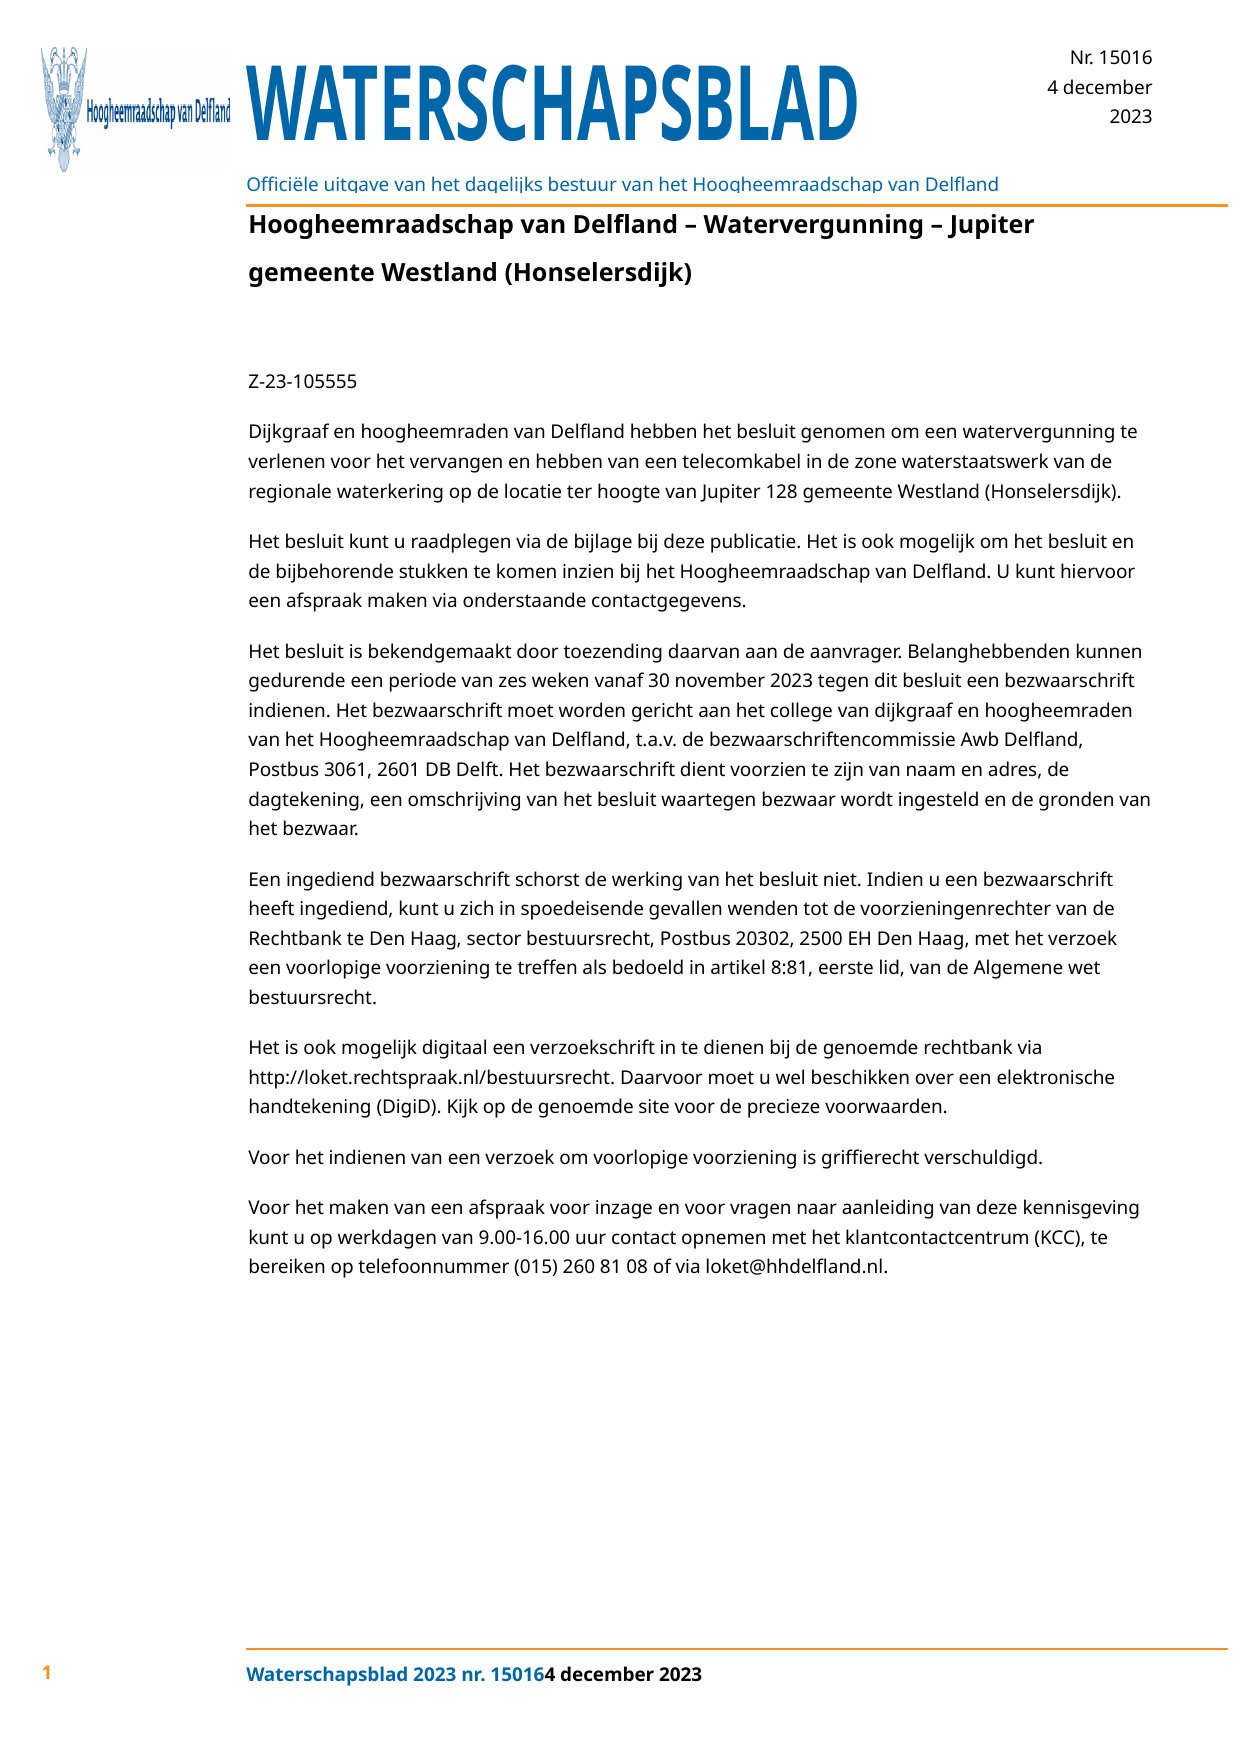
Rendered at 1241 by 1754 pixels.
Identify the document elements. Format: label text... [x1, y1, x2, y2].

picture [41, 47, 231, 172]
text Dijkgraaf en hoogheemraden van Delfland hebben het besluit genomen om een watervergunning te verlenen voor het vervangen en hebben van een telecomkabel in de zone waterstaatswerk van de regionale waterkering op de locatie ter hoogte van Jupiter 128 gemeente Westland (Honselersdijk). [248, 419, 1152, 504]
text Het besluit is bekendgemaakt door toezending daarvan aan de aanvrager. Belanghebbenden kunnen gedurende een periode van zes weken vanaf 30 november 2023 tegen dit besluit een bezwaarschrift indienen. Het bezwaarschrift moet worden gericht aan het college van dijkgraaf en hoogheemraden van het Hoogheemraadschap van Delfland, t.a.v. de bezwaarschriftencommissie Awb Delfland, Postbus 3061, 2601 DB Delft. Het bezwaarschrift dient voorzien te zijn van naam en adres, de dagtekening, een omschrijving van het besluit waartegen bezwaar wordt ingesteld en de gronden van het bezwaar. [248, 638, 1152, 841]
text Voor het indienen van een verzoek om voorlopige voorziening is griffierecht verschuldigd. [248, 1144, 1152, 1170]
text Z-23-105555 [248, 368, 1152, 394]
text Hoogheemraadschap van Delfland – Watervergunning – Jupiter gemeente Westland (Honselersdijk) [248, 207, 1152, 288]
text Voor het maken van een afspraak voor inzage en voor vragen naar aanleiding van deze kennisgeving kunt u op werkdagen van 9.00-16.00 uur contact opnemen met het klantcontactcentrum (KCC), te bereiken op telefoonnummer (015) 260 81 08 of via loket@hhdelfland.nl. [248, 1194, 1152, 1279]
text Een ingediend bezwaarschrift schorst de werking van het besluit niet. Indien u een bezwaarschrift heeft ingediend, kunt u zich in spoedeisende gevallen wenden tot de voorzieningenrechter van de Rechtbank te Den Haag, sector bestuursrecht, Postbus 20302, 2500 EH Den Haag, met het verzoek een voorlopige voorziening te treffen als bedoeld in artikel 8:81, eerste lid, van de Algemene wet bestuursrecht. [248, 866, 1152, 1010]
text Het besluit kunt u raadplegen via de bijlage bij deze publicatie. Het is ook mogelijk om het besluit en de bijbehorende stukken te komen inzien bij het Hoogheemraadschap van Delfland. U kunt hiervoor een afspraak maken via onderstaande contactgegevens. [248, 528, 1152, 613]
text Het is ook mogelijk digitaal een verzoekschrift in te dienen bij de genoemde rechtbank via http://loket.rechtspraak.nl/bestuursrecht. Daarvoor moet u wel beschikken over een elektronische handtekening (DigiD). Kijk op de genoemde site voor de precieze voorwaarden. [248, 1034, 1152, 1119]
